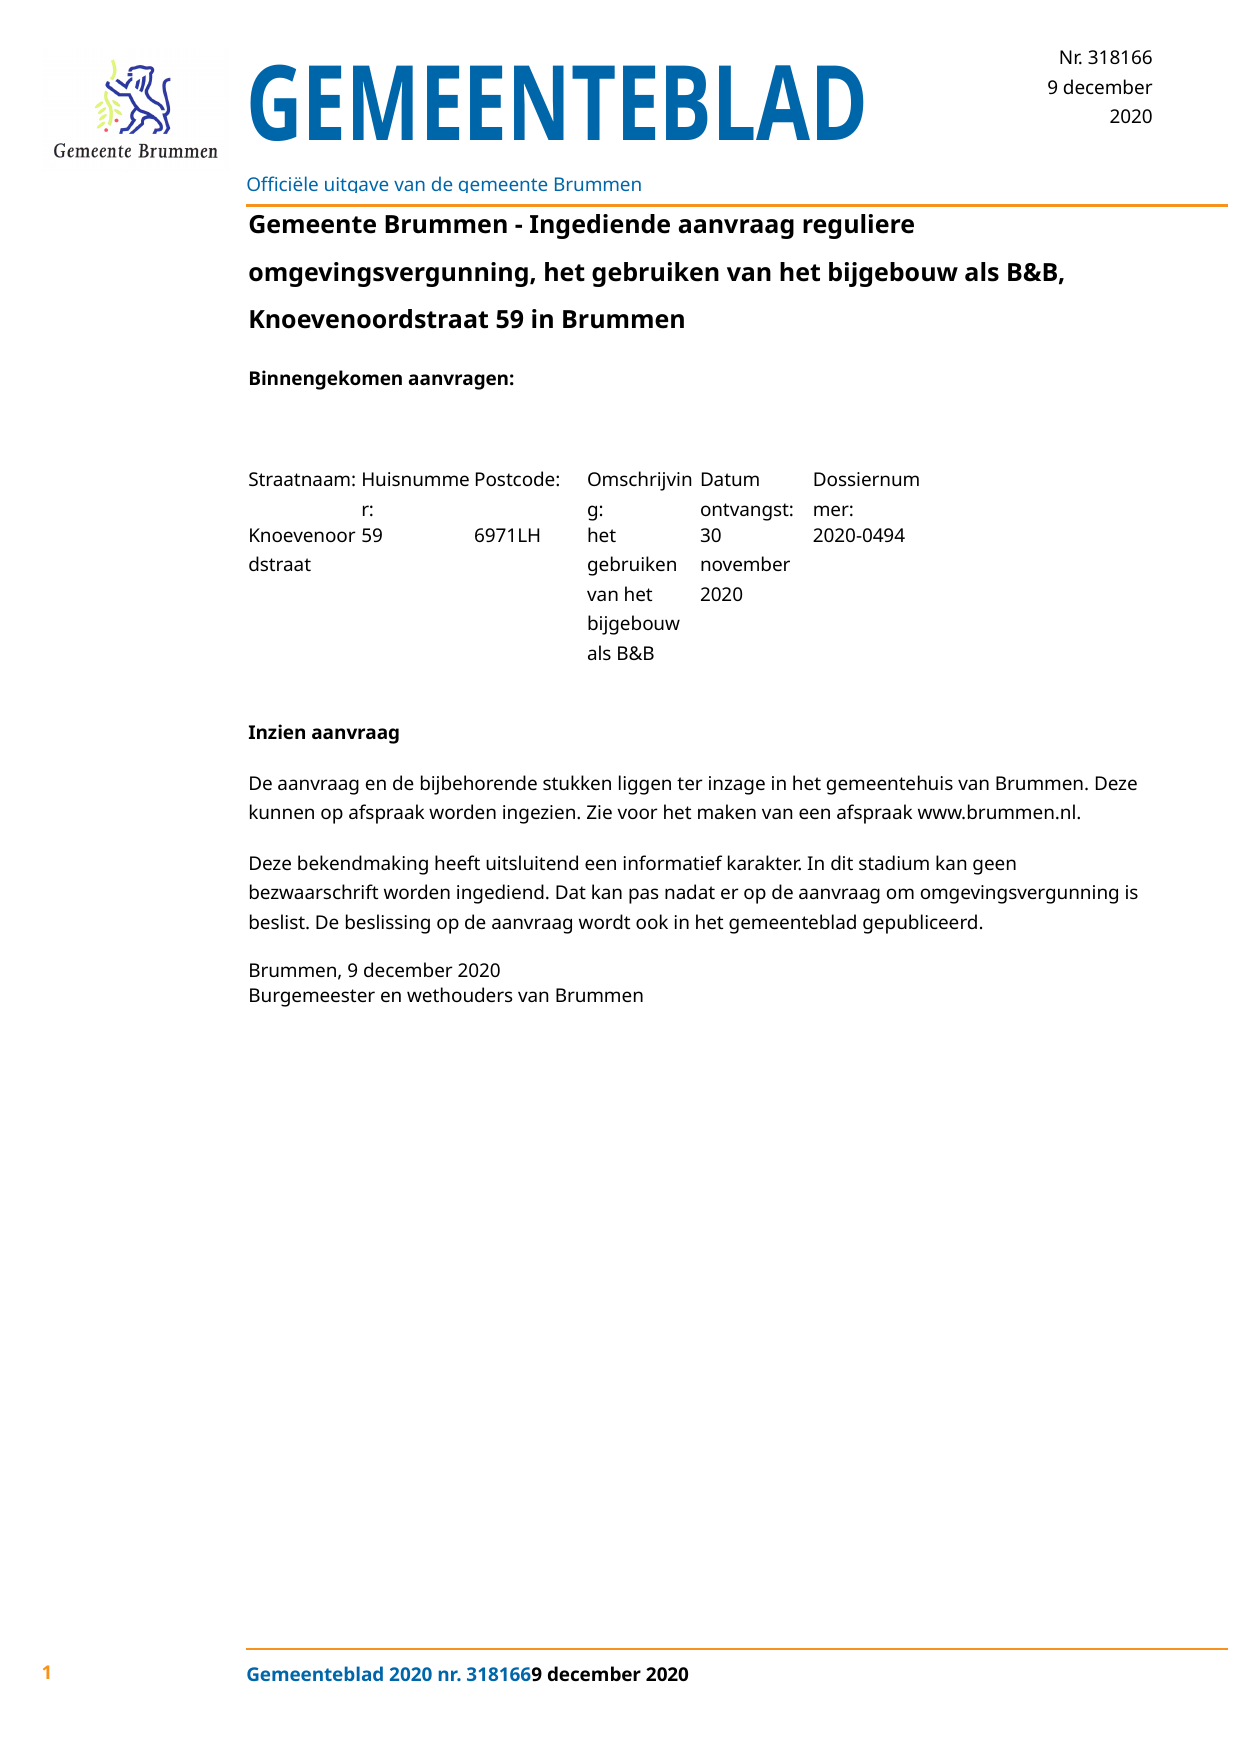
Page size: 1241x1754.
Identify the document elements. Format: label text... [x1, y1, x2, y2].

table_header Straatnaam: [248, 466, 361, 522]
table_cell Knoevenoordstraat [248, 522, 361, 666]
text Brummen, 9 december 2020 [248, 957, 1152, 983]
table_header [926, 466, 1038, 522]
text Gemeente Brummen - Ingediende aanvraag reguliere omgevingsvergunning, het gebruiken van het bijgebouw als B&B, Knoevenoordstraat 59 in Brummen [248, 207, 1152, 336]
text Inzien aanvraag [248, 719, 1152, 745]
table_cell 2020-0494 [813, 522, 926, 666]
table_header Huisnummer: [361, 466, 474, 522]
table_cell het gebruiken van het bijgebouw als B&B [587, 522, 700, 666]
text Deze bekendmaking heeft uitsluitend een informatief karakter. In dit stadium kan geen bezwaarschrift worden ingediend. Dat kan pas nadat er op de aanvraag om omgevingsvergunning is beslist. De beslissing op de aanvraag wordt ook in het gemeenteblad gepubliceerd. [248, 850, 1152, 935]
text Burgemeester en wethouders van Brummen [248, 983, 1152, 1008]
text Binnengekomen aanvragen: [248, 366, 1152, 391]
table_cell [926, 522, 1038, 666]
table_cell [1039, 522, 1152, 666]
table_header [1039, 466, 1152, 522]
text De aanvraag en de bijbehorende stukken liggen ter inzage in het gemeentehuis van Brummen. Deze kunnen op afspraak worden ingezien. Zie voor het maken van een afspraak www.brummen.nl. [248, 770, 1152, 825]
table_cell 6971LH [474, 522, 587, 666]
table_header Dossiernummer: [813, 466, 926, 522]
table_cell 30 november 2020 [700, 522, 813, 666]
table_header Postcode: [474, 466, 587, 522]
table_header Datum ontvangst: [700, 466, 813, 522]
picture [41, 47, 231, 172]
table_header Omschrijving: [587, 466, 700, 522]
table_cell 59 [361, 522, 474, 666]
